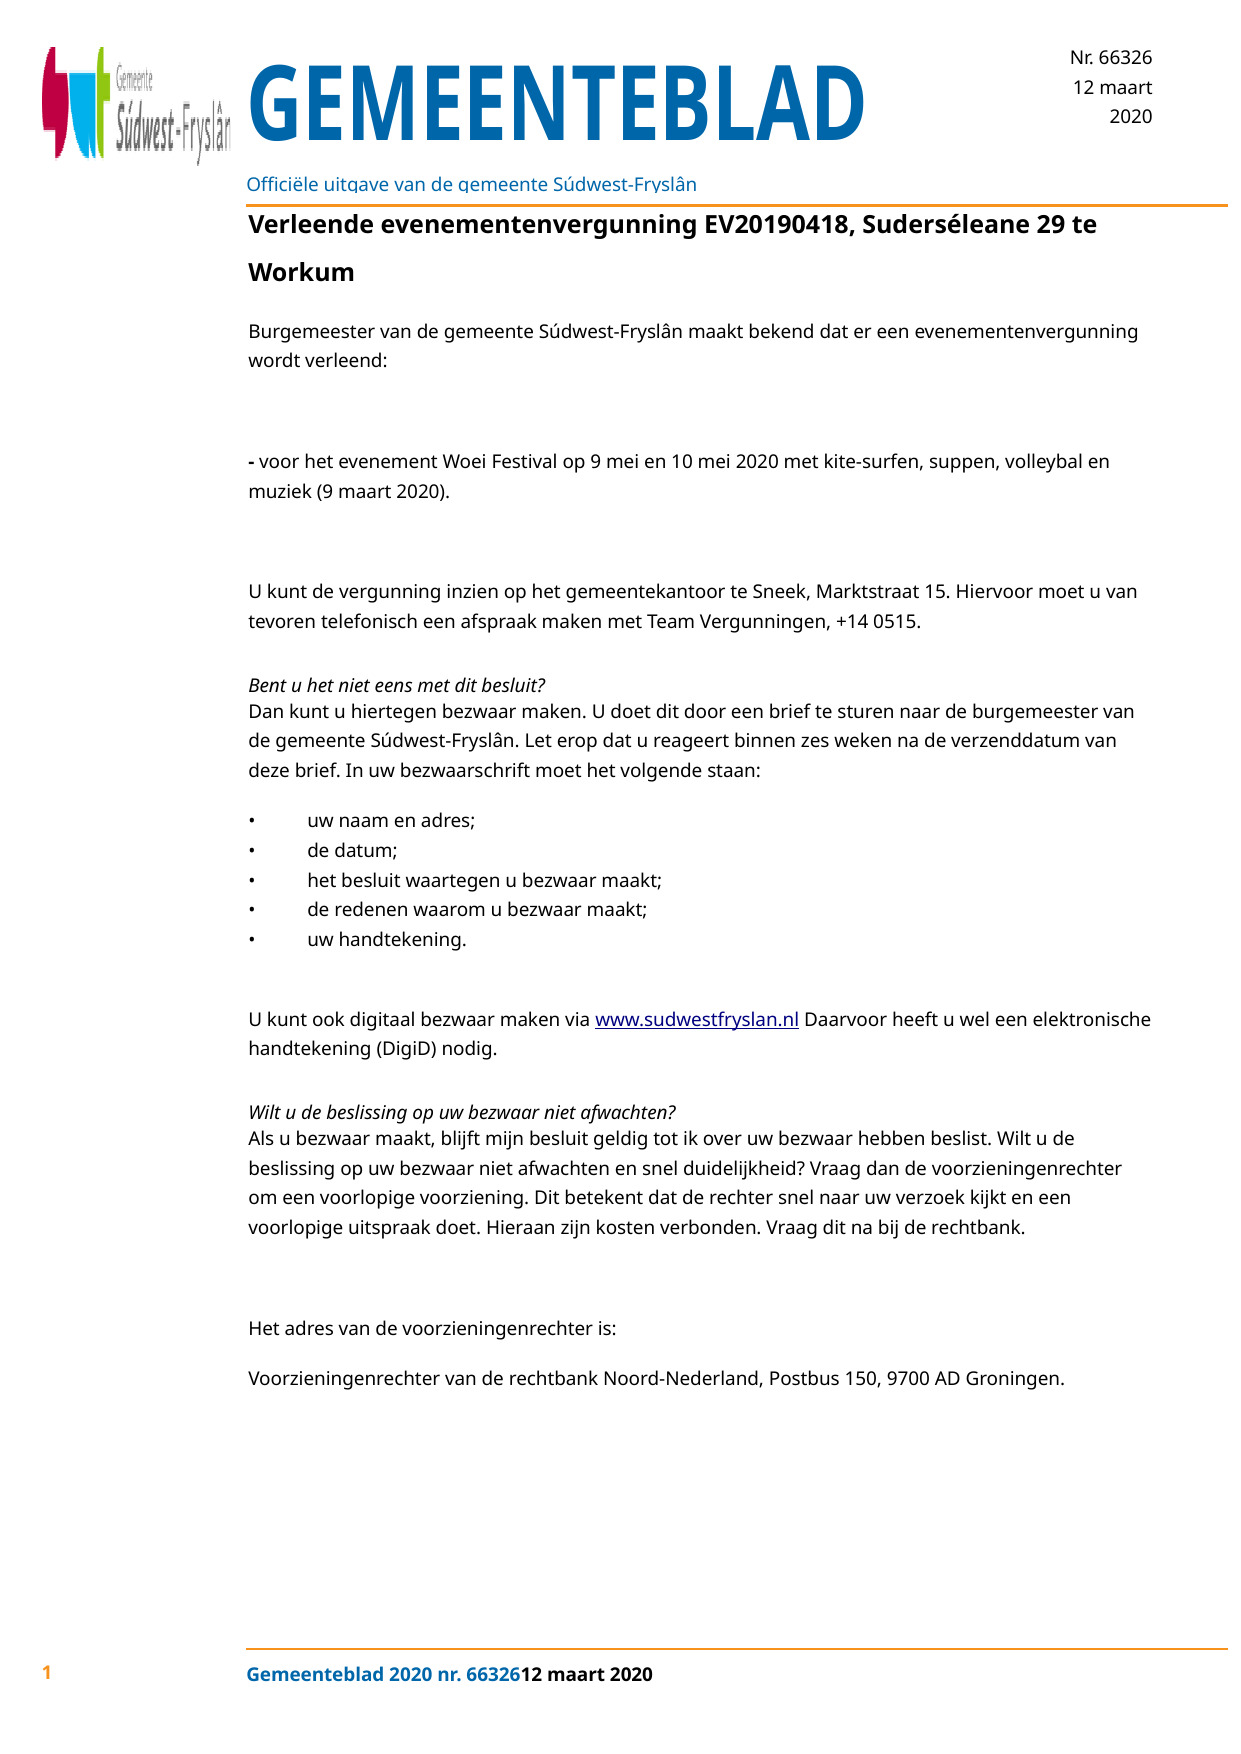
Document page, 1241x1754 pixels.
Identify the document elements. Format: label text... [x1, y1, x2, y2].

list uw naam en adres; [248, 808, 1152, 833]
text Het adres van de voorzieningenrechter is: [248, 1315, 1152, 1341]
text Dan kunt u hiertegen bezwaar maken. U doet dit door een brief te sturen naar de burgemeester van de gemeente Súdwest-Fryslân. Let erop dat u reageert binnen zes weken na de verzenddatum van deze brief. In uw bezwaarschrift moet het volgende staan: [248, 698, 1152, 783]
text Bent u het niet eens met dit besluit? [248, 672, 1152, 698]
text U kunt de vergunning inzien op het gemeentekantoor te Sneek, Marktstraat 15. Hiervoor moet u van tevoren telefonisch een afspraak maken met Team Vergunningen, +14 0515. [248, 579, 1152, 634]
text Verleende evenementenvergunning EV20190418, Suderséleane 29 te Workum [248, 207, 1152, 288]
text Burgemeester van de gemeente Súdwest-Fryslân maakt bekend dat er een evenementenvergunning wordt verleend: [248, 318, 1152, 373]
text Als u bezwaar maakt, blijft mijn besluit geldig tot ik over uw bezwaar hebben beslist. Wilt u de beslissing op uw bezwaar niet afwachten en snel duidelijkheid? Vraag dan de voorzieningenrechter om een voorlopige voorziening. Dit betekent dat de rechter snel naar uw verzoek kijkt en een voorlopige uitspraak doet. Hieraan zijn kosten verbonden. Vraag dit na bij de rechtbank. [248, 1125, 1152, 1240]
list uw handtekening. [248, 926, 1152, 952]
text - voor het evenement Woei Festival op 9 mei en 10 mei 2020 met kite-surfen, suppen, volleybal en muziek (9 maart 2020). [248, 448, 1152, 504]
list het besluit waartegen u bezwaar maakt; [248, 867, 1152, 892]
text Voorzieningenrechter van de rechtbank Noord-Nederland, Postbus 150, 9700 AD Groningen. [248, 1365, 1152, 1391]
list de datum; [248, 837, 1152, 863]
picture [41, 47, 231, 172]
text U kunt ook digitaal bezwaar maken via www.sudwestfryslan.nl Daarvoor heeft u wel een elektronische handtekening (DigiD) nodig. [248, 1006, 1152, 1061]
text Wilt u de beslissing op uw bezwaar niet afwachten? [248, 1099, 1152, 1125]
list de redenen waarom u bezwaar maakt; [248, 896, 1152, 922]
